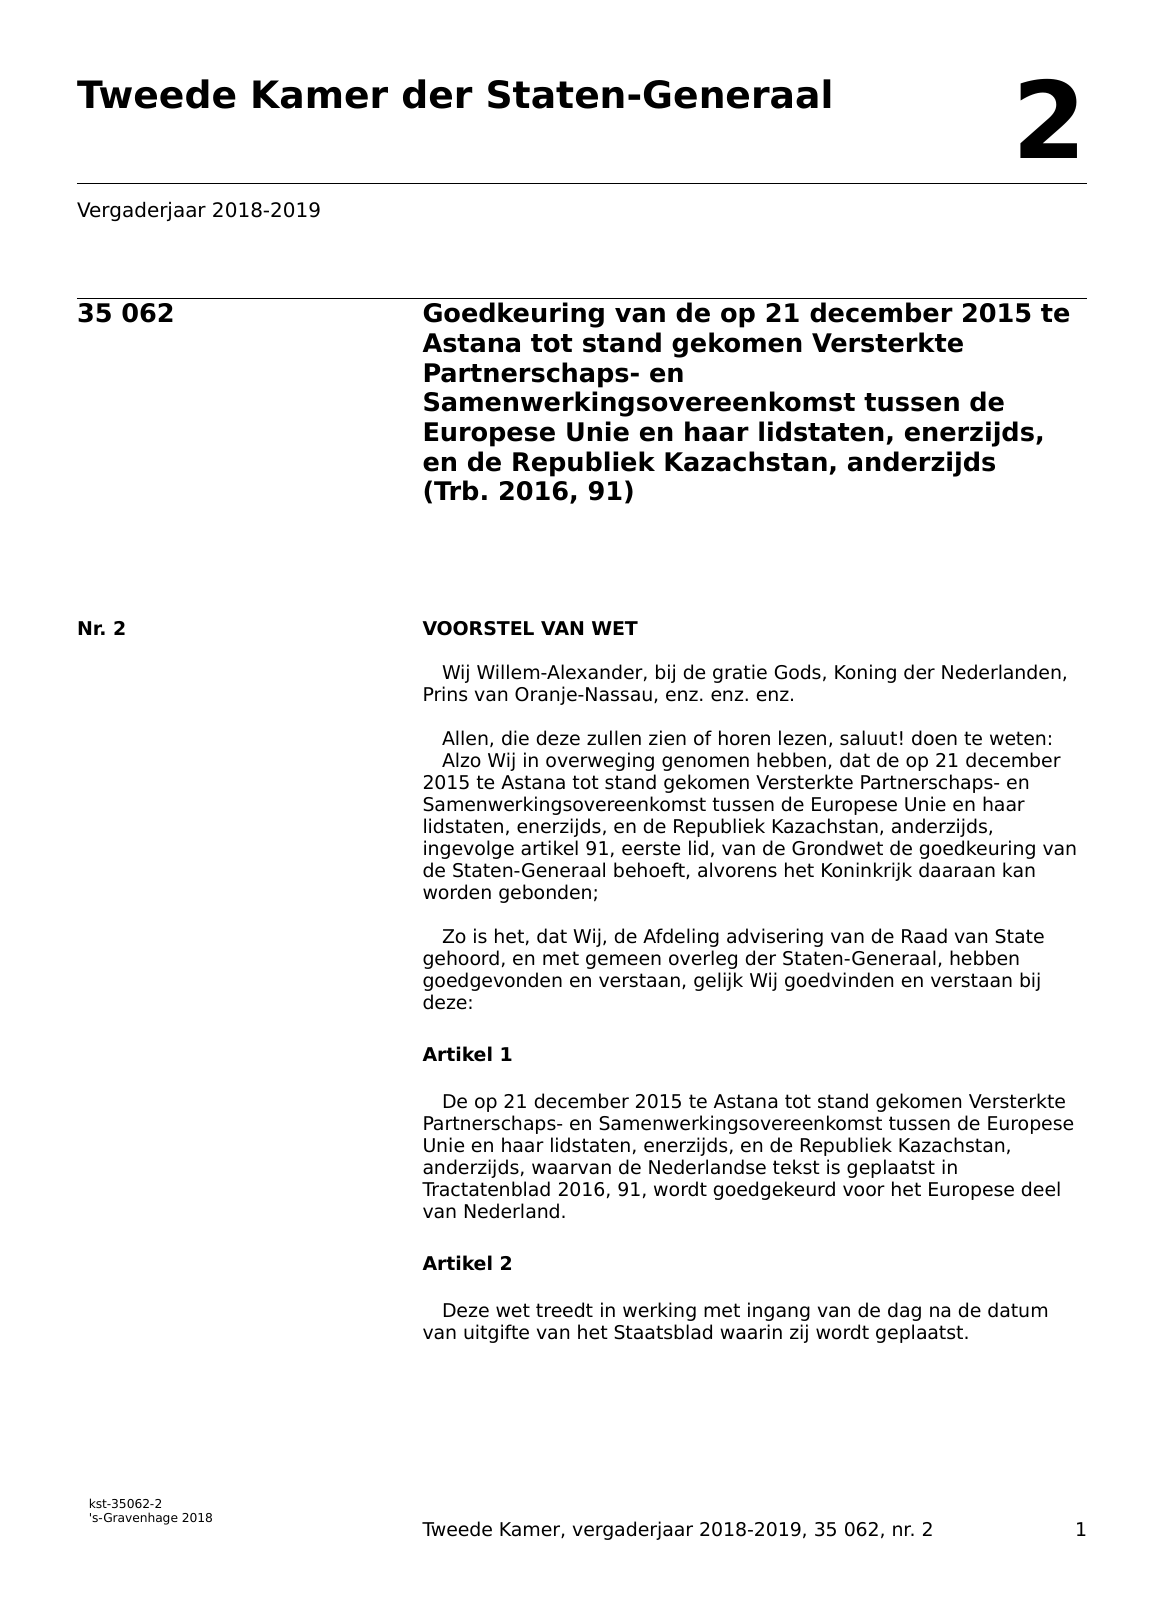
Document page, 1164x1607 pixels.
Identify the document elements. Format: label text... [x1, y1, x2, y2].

subtitle Artikel 1 [422, 1044, 1087, 1066]
text Allen, die deze zullen zien of horen lezen, saluut! doen te weten: [422, 728, 1087, 750]
table_header Tweede Kamer der Staten-Generaal [77, 59, 886, 183]
subtitle Nr. 2 VOORSTEL VAN WET [77, 618, 1087, 640]
text Wij Willem-Alexander, bij de gratie Gods, Koning der Nederlanden, Prins van Oranje-Nassau, enz. enz. enz. [422, 662, 1087, 706]
subtitle 35 062 Goedkeuring van de op 21 december 2015 te Astana tot stand gekomen Versterkte Partnerschaps- en Samenwerkingsovereenkomst tussen de Europese Unie en haar lidstaten, enerzijds, en de Republiek Kazachstan, anderzijds (Trb. 2016, 91) [77, 299, 1087, 507]
text De op 21 december 2015 te Astana tot stand gekomen Versterkte Partnerschaps- en Samenwerkingsovereenkomst tussen de Europese Unie en haar lidstaten, enerzijds, en de Republiek Kazachstan, anderzijds, waarvan de Nederlandse tekst is geplaatst in Tractatenblad 2016, 91, wordt goedgekeurd voor het Europese deel van Nederland. [422, 1091, 1087, 1223]
table_header 2 [886, 59, 1087, 183]
text Alzo Wij in overweging genomen hebben, dat de op 21 december 2015 te Astana tot stand gekomen Versterkte Partnerschaps- en Samenwerkingsovereenkomst tussen de Europese Unie en haar lidstaten, enerzijds, en de Republiek Kazachstan, anderzijds, ingevolge artikel 91, eerste lid, van de Grondwet de goedkeuring van de Staten-Generaal behoeft, alvorens het Koninkrijk daaraan kan worden gebonden; [422, 750, 1087, 904]
text Deze wet treedt in werking met ingang van de dag na de datum van uitgifte van het Staatsblad waarin zij wordt geplaatst. [422, 1300, 1087, 1344]
subtitle Artikel 2 [422, 1253, 1087, 1275]
text kst-35062-2 [88, 1497, 323, 1511]
text Zo is het, dat Wij, de Afdeling advisering van de Raad van State gehoord, en met gemeen overleg der Staten-Generaal, hebben goedgevonden en verstaan, gelijk Wij goedvinden en verstaan bij deze: [422, 926, 1087, 1014]
text 's-Gravenhage 2018 [88, 1511, 323, 1525]
table_cell Vergaderjaar 2018-2019 [77, 184, 1087, 298]
